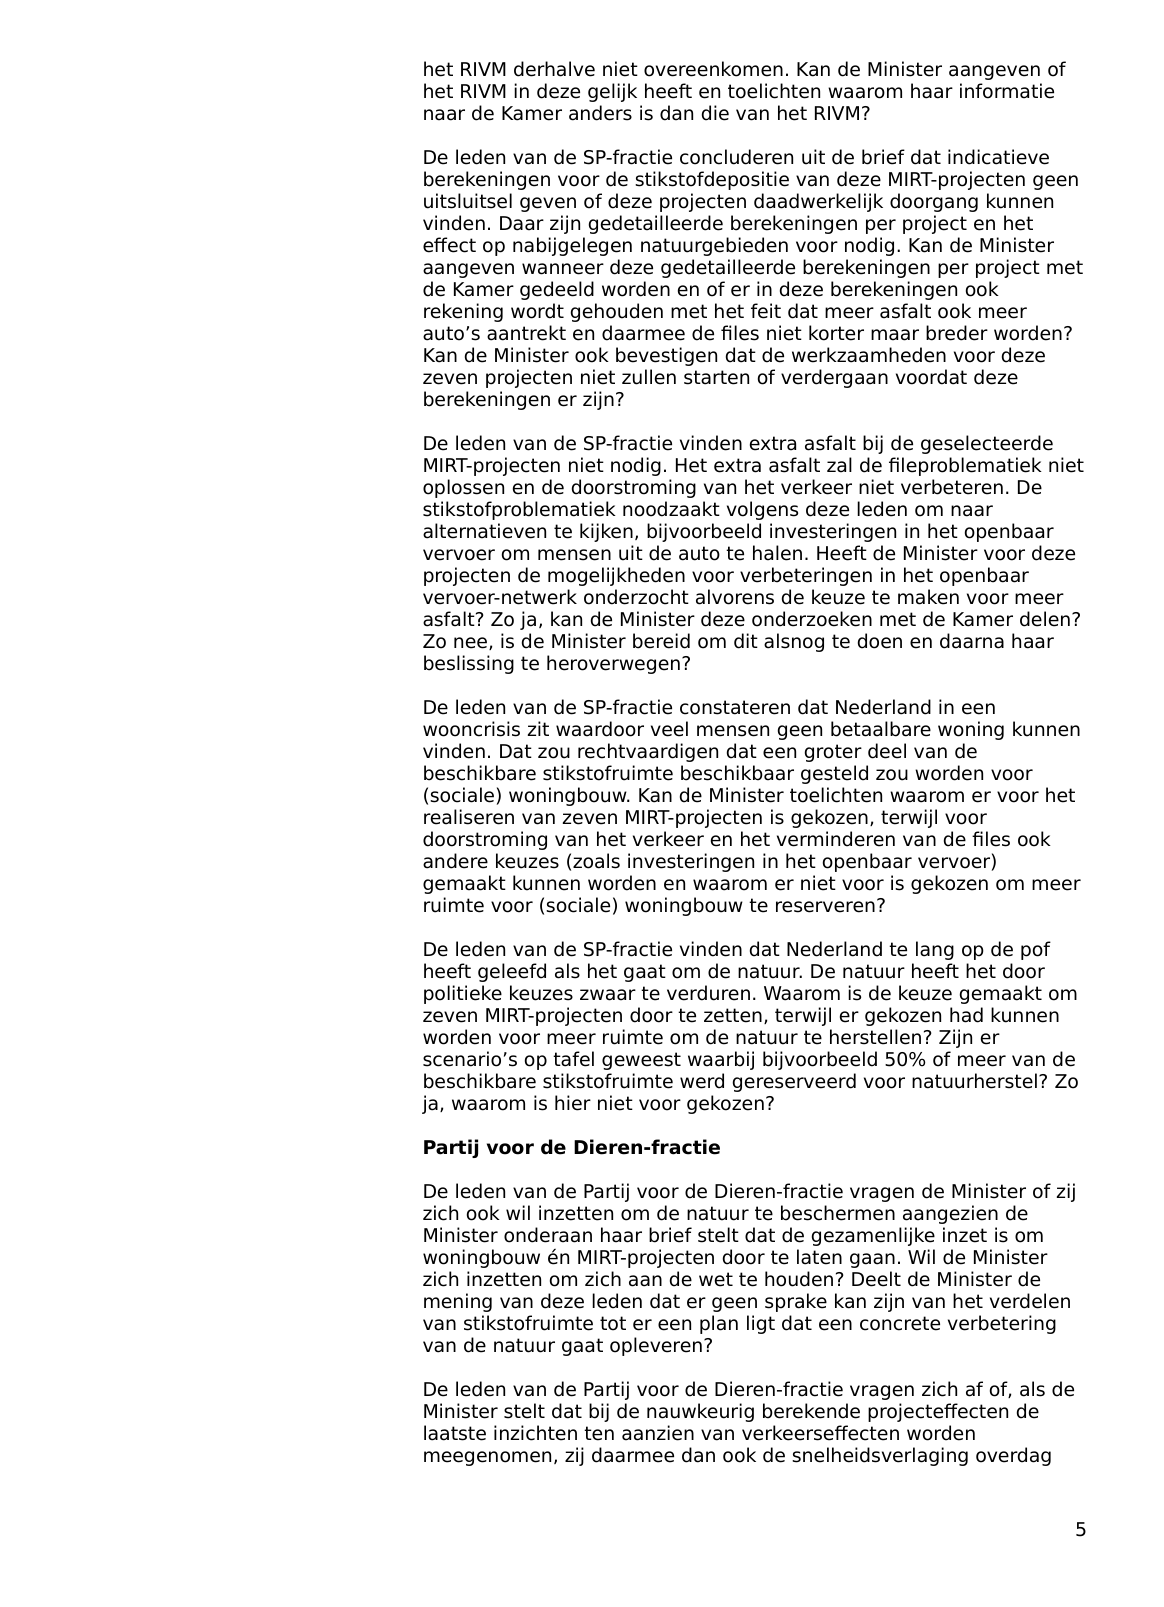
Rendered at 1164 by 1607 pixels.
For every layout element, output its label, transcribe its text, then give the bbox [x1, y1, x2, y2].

text De leden van de SP-fractie vinden extra asfalt bij de geselecteerde MIRT-projecten niet nodig. Het extra asfalt zal de fileproblematiek niet oplossen en de doorstroming van het verkeer niet verbeteren. De stikstofproblematiek noodzaakt volgens deze leden om naar alternatieven te kijken, bijvoorbeeld investeringen in het openbaar vervoer om mensen uit de auto te halen. Heeft de Minister voor deze projecten de mogelijkheden voor verbeteringen in het openbaar vervoer-netwerk onderzocht alvorens de keuze te maken voor meer asfalt? Zo ja, kan de Minister deze onderzoeken met de Kamer delen? Zo nee, is de Minister bereid om dit alsnog te doen en daarna haar beslissing te heroverwegen? [422, 433, 1087, 675]
text het RIVM derhalve niet overeenkomen. Kan de Minister aangeven of het RIVM in deze gelijk heeft en toelichten waarom haar informatie naar de Kamer anders is dan die van het RIVM? [422, 59, 1087, 125]
text De leden van de Partij voor de Dieren-fractie vragen zich af of, als de Minister stelt dat bij de nauwkeurig berekende projecteffecten de laatste inzichten ten aanzien van verkeerseffecten worden meegenomen, zij daarmee dan ook de snelheidsverlaging overdag [422, 1379, 1087, 1467]
text De leden van de SP-fractie vinden dat Nederland te lang op de pof heeft geleefd als het gaat om de natuur. De natuur heeft het door politieke keuzes zwaar te verduren. Waarom is de keuze gemaakt om zeven MIRT-projecten door te zetten, terwijl er gekozen had kunnen worden voor meer ruimte om de natuur te herstellen? Zijn er scenario’s op tafel geweest waarbij bijvoorbeeld 50% of meer van de beschikbare stikstofruimte werd gereserveerd voor natuurherstel? Zo ja, waarom is hier niet voor gekozen? [422, 939, 1087, 1115]
text De leden van de SP-fractie constateren dat Nederland in een wooncrisis zit waardoor veel mensen geen betaalbare woning kunnen vinden. Dat zou rechtvaardigen dat een groter deel van de beschikbare stikstofruimte beschikbaar gesteld zou worden voor (sociale) woningbouw. Kan de Minister toelichten waarom er voor het realiseren van zeven MIRT-projecten is gekozen, terwijl voor doorstroming van het verkeer en het verminderen van de files ook andere keuzes (zoals investeringen in het openbaar vervoer) gemaakt kunnen worden en waarom er niet voor is gekozen om meer ruimte voor (sociale) woningbouw te reserveren? [422, 697, 1087, 917]
text De leden van de SP-fractie concluderen uit de brief dat indicatieve berekeningen voor de stikstofdepositie van deze MIRT-projecten geen uitsluitsel geven of deze projecten daadwerkelijk doorgang kunnen vinden. Daar zijn gedetailleerde berekeningen per project en het effect op nabijgelegen natuurgebieden voor nodig. Kan de Minister aangeven wanneer deze gedetailleerde berekeningen per project met de Kamer gedeeld worden en of er in deze berekeningen ook rekening wordt gehouden met het feit dat meer asfalt ook meer auto’s aantrekt en daarmee de files niet korter maar breder worden? Kan de Minister ook bevestigen dat de werkzaamheden voor deze zeven projecten niet zullen starten of verdergaan voordat deze berekeningen er zijn? [422, 147, 1087, 411]
text De leden van de Partij voor de Dieren-fractie vragen de Minister of zij zich ook wil inzetten om de natuur te beschermen aangezien de Minister onderaan haar brief stelt dat de gezamenlijke inzet is om woningbouw én MIRT-projecten door te laten gaan. Wil de Minister zich inzetten om zich aan de wet te houden? Deelt de Minister de mening van deze leden dat er geen sprake kan zijn van het verdelen van stikstofruimte tot er een plan ligt dat een concrete verbetering van de natuur gaat opleveren? [422, 1181, 1087, 1357]
subtitle Partij voor de Dieren-fractie [422, 1137, 1087, 1159]
